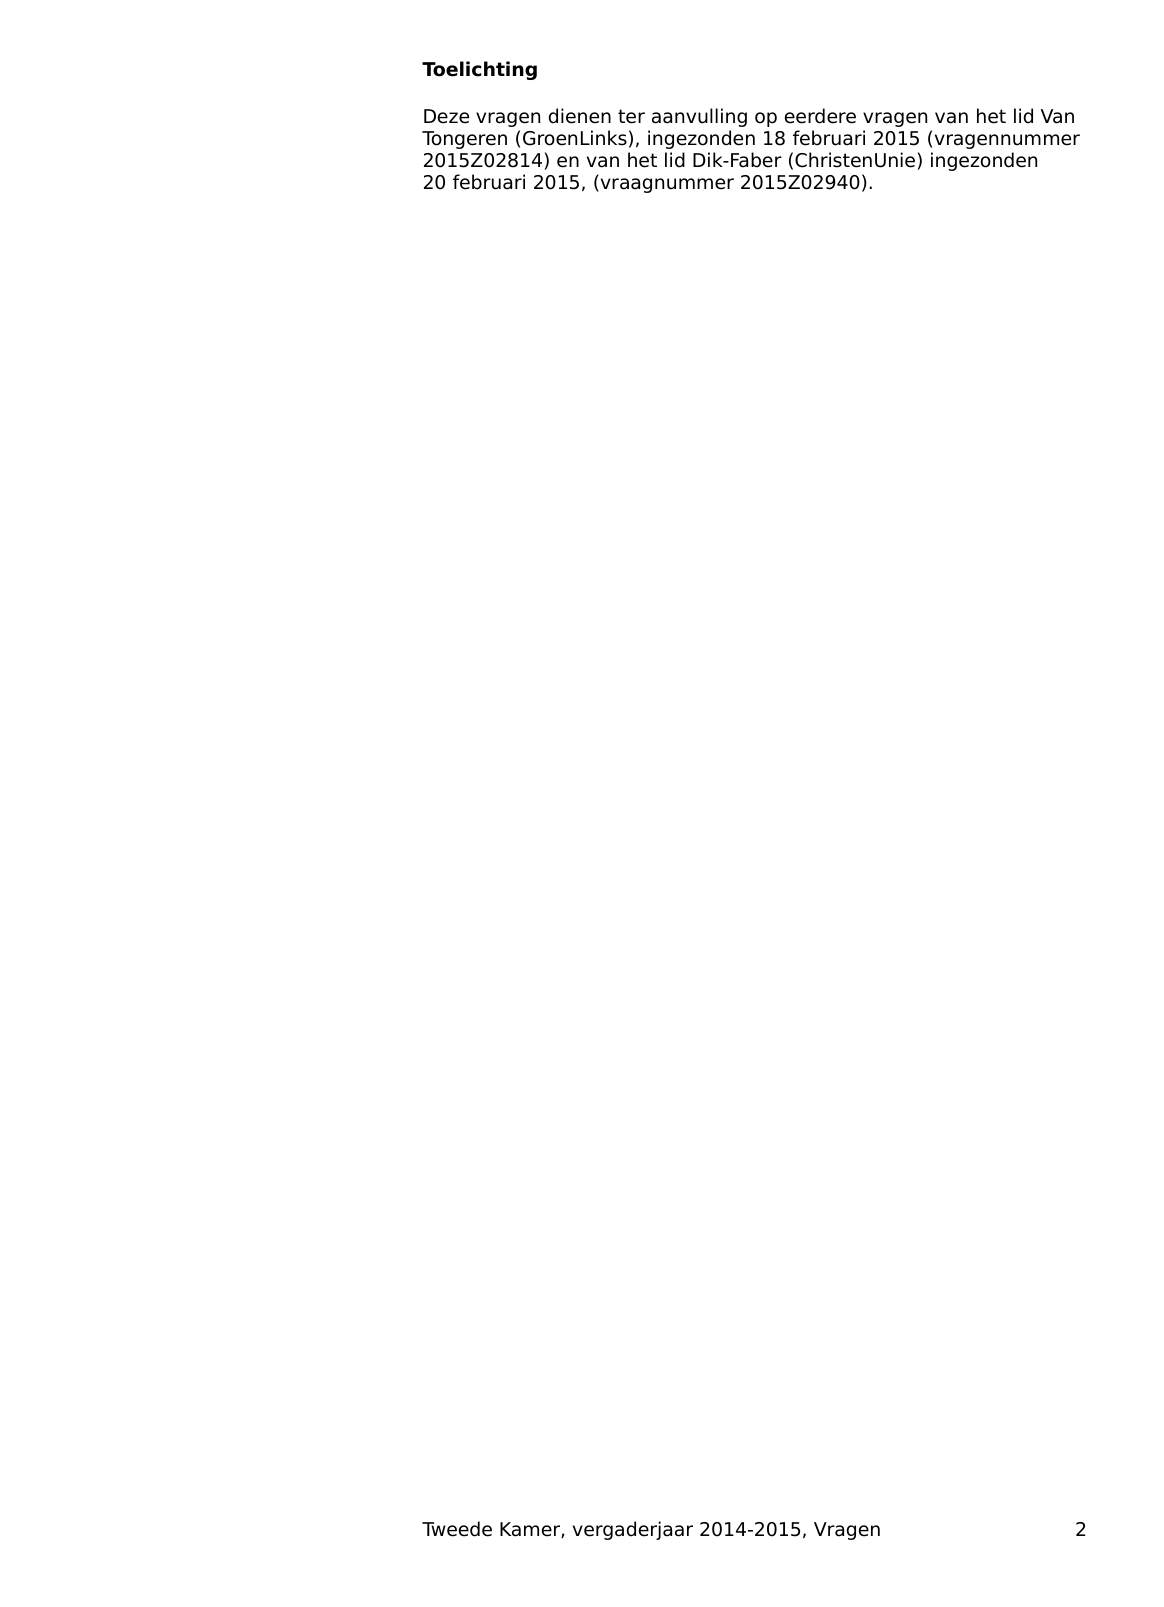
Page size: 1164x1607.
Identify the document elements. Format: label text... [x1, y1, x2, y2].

subtitle Toelichting [422, 59, 1087, 81]
text Deze vragen dienen ter aanvulling op eerdere vragen van het lid Van Tongeren (GroenLinks), ingezonden 18 februari 2015 (vragennummer 2015Z02814) en van het lid Dik-Faber (ChristenUnie) ingezonden 20 februari 2015, (vraagnummer 2015Z02940). [422, 106, 1087, 194]
